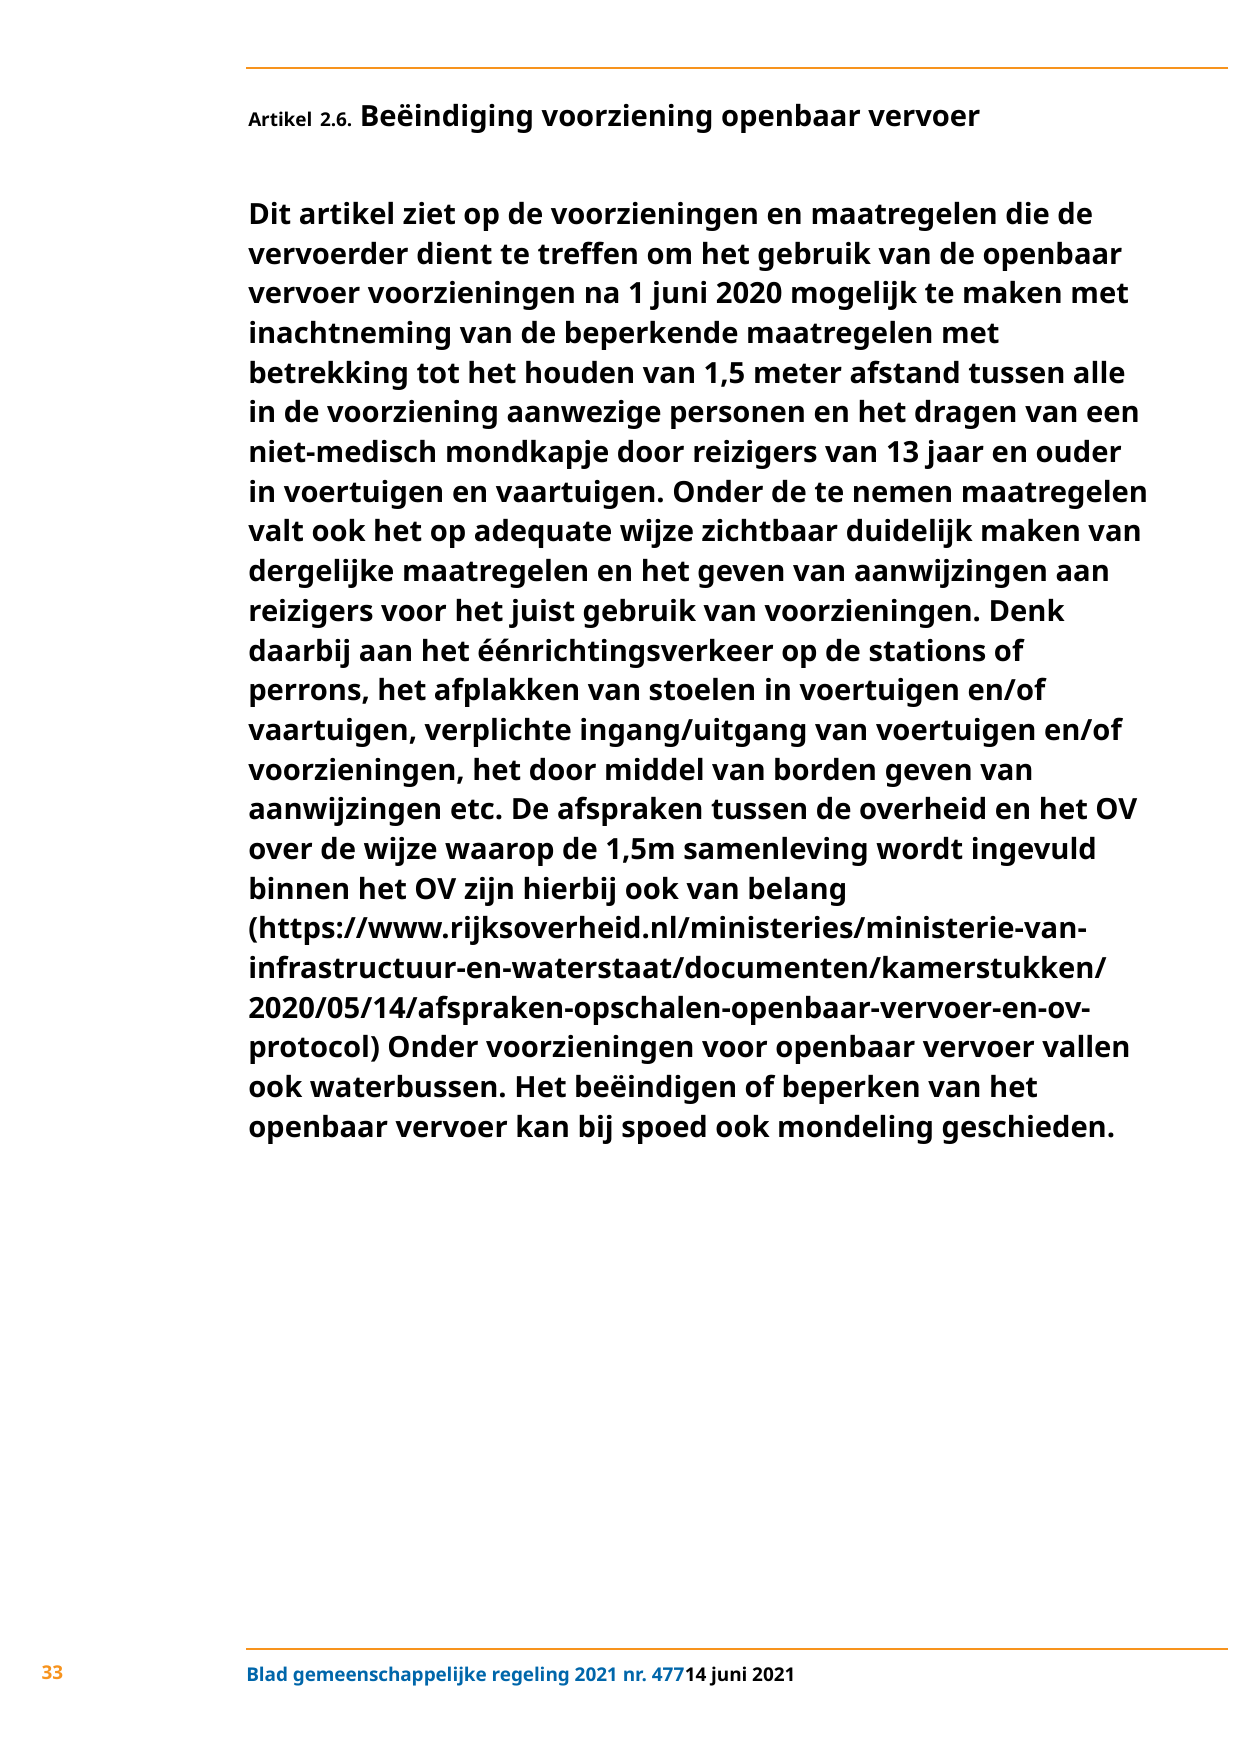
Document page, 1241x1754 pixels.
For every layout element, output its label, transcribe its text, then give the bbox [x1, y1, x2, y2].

text Dit artikel ziet op de voorzieningen en maatregelen die de vervoerder dient te treffen om het gebruik van de openbaar vervoer voorzieningen na 1 juni 2020 mogelijk te maken met inachtneming van de beperkende maatregelen met betrekking tot het houden van 1,5 meter afstand tussen alle in de voorziening aanwezige personen en het dragen van een niet-medisch mondkapje door reizigers van 13 jaar en ouder in voertuigen en vaartuigen. Onder de te nemen maatregelen valt ook het op adequate wijze zichtbaar duidelijk maken van dergelijke maatregelen en het geven van aanwijzingen aan reizigers voor het juist gebruik van voorzieningen. Denk daarbij aan het éénrichtingsverkeer op de stations of perrons, het afplakken van stoelen in voertuigen en/of vaartuigen, verplichte ingang/uitgang van voertuigen en/of voorzieningen, het door middel van borden geven van aanwijzingen etc. De afspraken tussen de overheid en het OV over de wijze waarop de 1,5m samenleving wordt ingevuld binnen het OV zijn hierbij ook van belang (https://www.rijksoverheid.nl/ministeries/ministerie-van-infrastructuur-en-waterstaat/documenten/kamerstukken/2020/05/14/afspraken-opschalen-openbaar-vervoer-en-ov-protocol) Onder voorzieningen voor openbaar vervoer vallen ook waterbussen. Het beëindigen of beperken van het openbaar vervoer kan bij spoed ook mondeling geschieden. [248, 193, 1152, 1146]
picture [41, 47, 231, 172]
text Artikel 2.6. Beëindiging voorziening openbaar vervoer [248, 95, 1152, 134]
